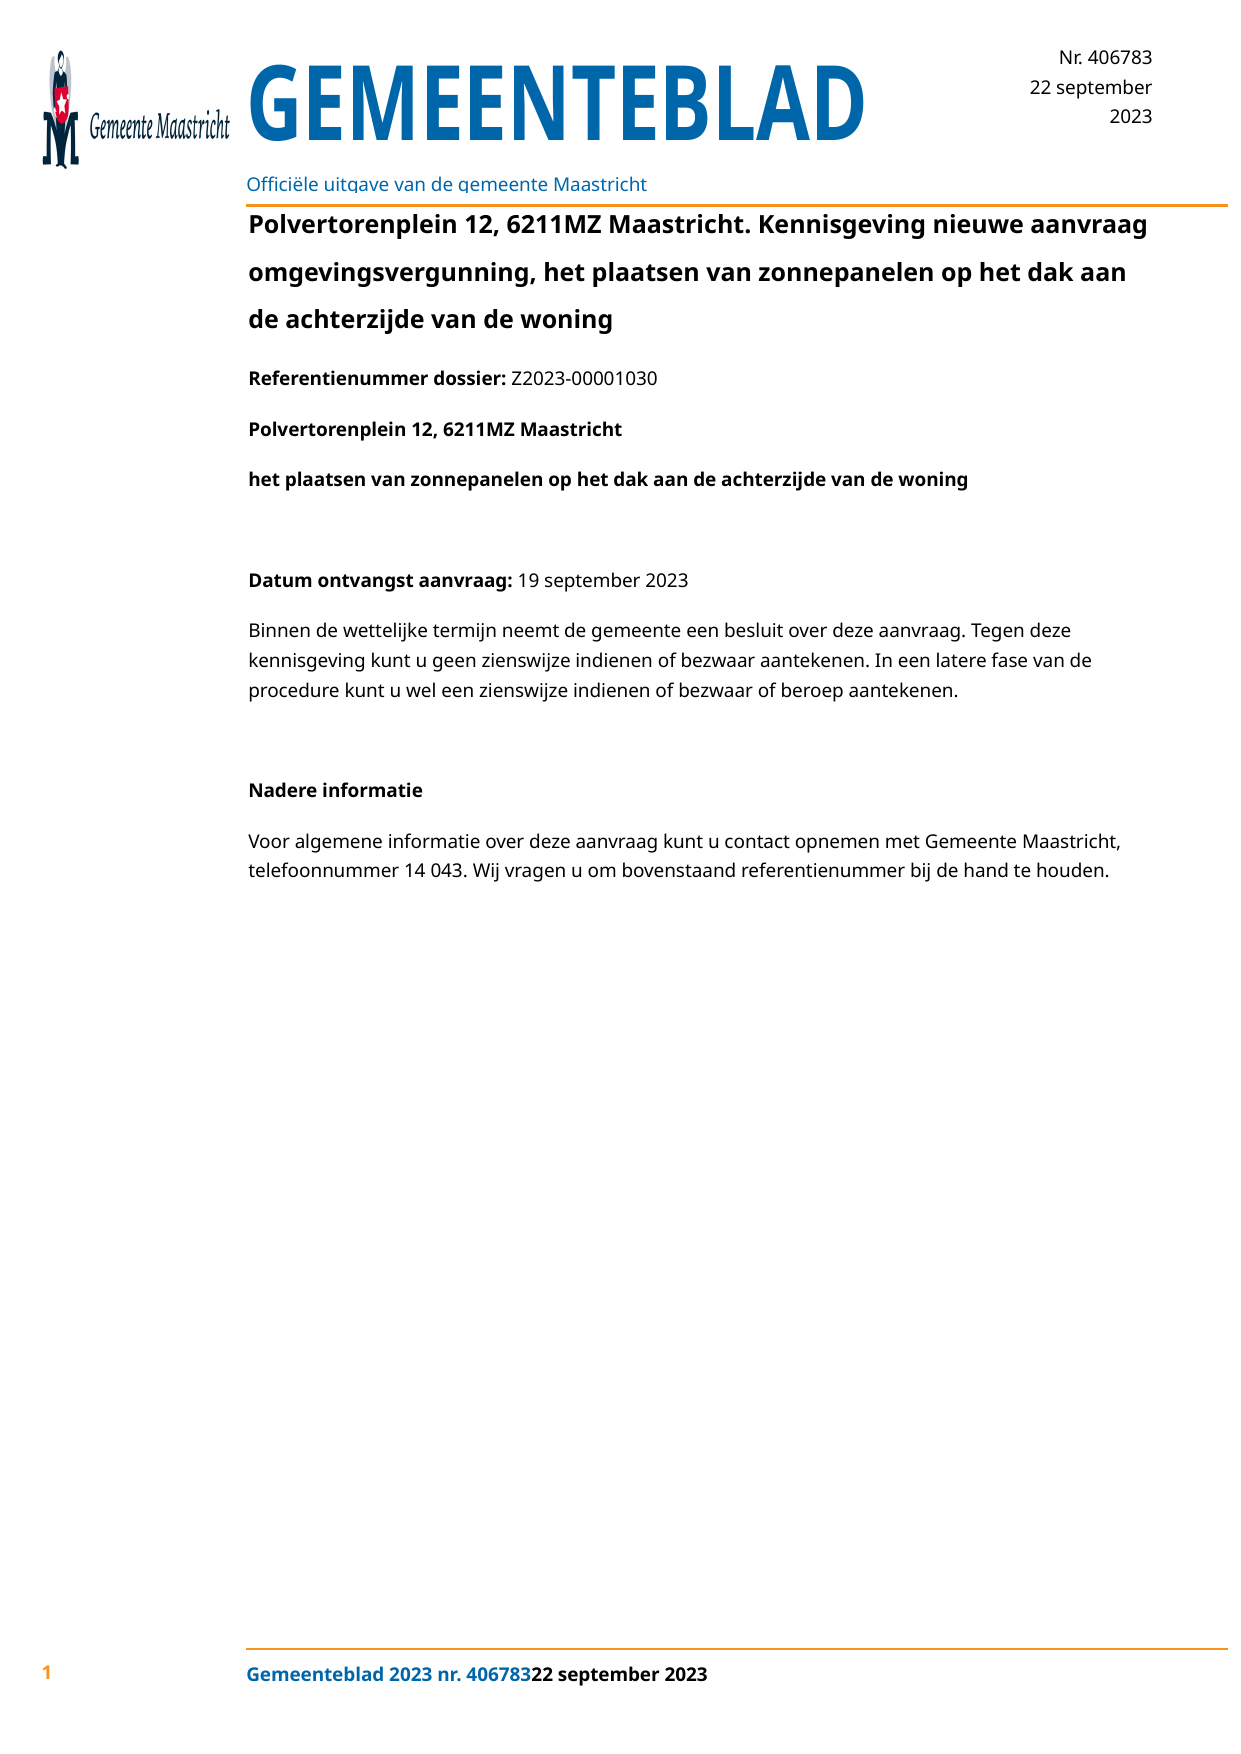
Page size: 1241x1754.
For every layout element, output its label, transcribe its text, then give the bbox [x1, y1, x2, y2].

text Polvertorenplein 12, 6211MZ Maastricht. Kennisgeving nieuwe aanvraag omgevingsvergunning, het plaatsen van zonnepanelen op het dak aan de achterzijde van de woning [248, 207, 1152, 336]
text Voor algemene informatie over deze aanvraag kunt u contact opnemen met Gemeente Maastricht, telefoonnummer 14 043. Wij vragen u om bovenstaand referentienummer bij de hand te houden. [248, 828, 1152, 883]
text Polvertorenplein 12, 6211MZ Maastricht [248, 416, 1152, 442]
text Referentienummer dossier: Z2023-00001030 [248, 366, 1152, 391]
picture [41, 47, 231, 172]
text Nadere informatie [248, 778, 1152, 803]
text het plaatsen van zonnepanelen op het dak aan de achterzijde van de woning [248, 466, 1152, 492]
text Datum ontvangst aanvraag: 19 september 2023 [248, 567, 1152, 593]
text Binnen de wettelijke termijn neemt de gemeente een besluit over deze aanvraag. Tegen deze kennisgeving kunt u geen zienswijze indienen of bezwaar aantekenen. In een latere fase van de procedure kunt u wel een zienswijze indienen of bezwaar of beroep aantekenen. [248, 618, 1152, 702]
